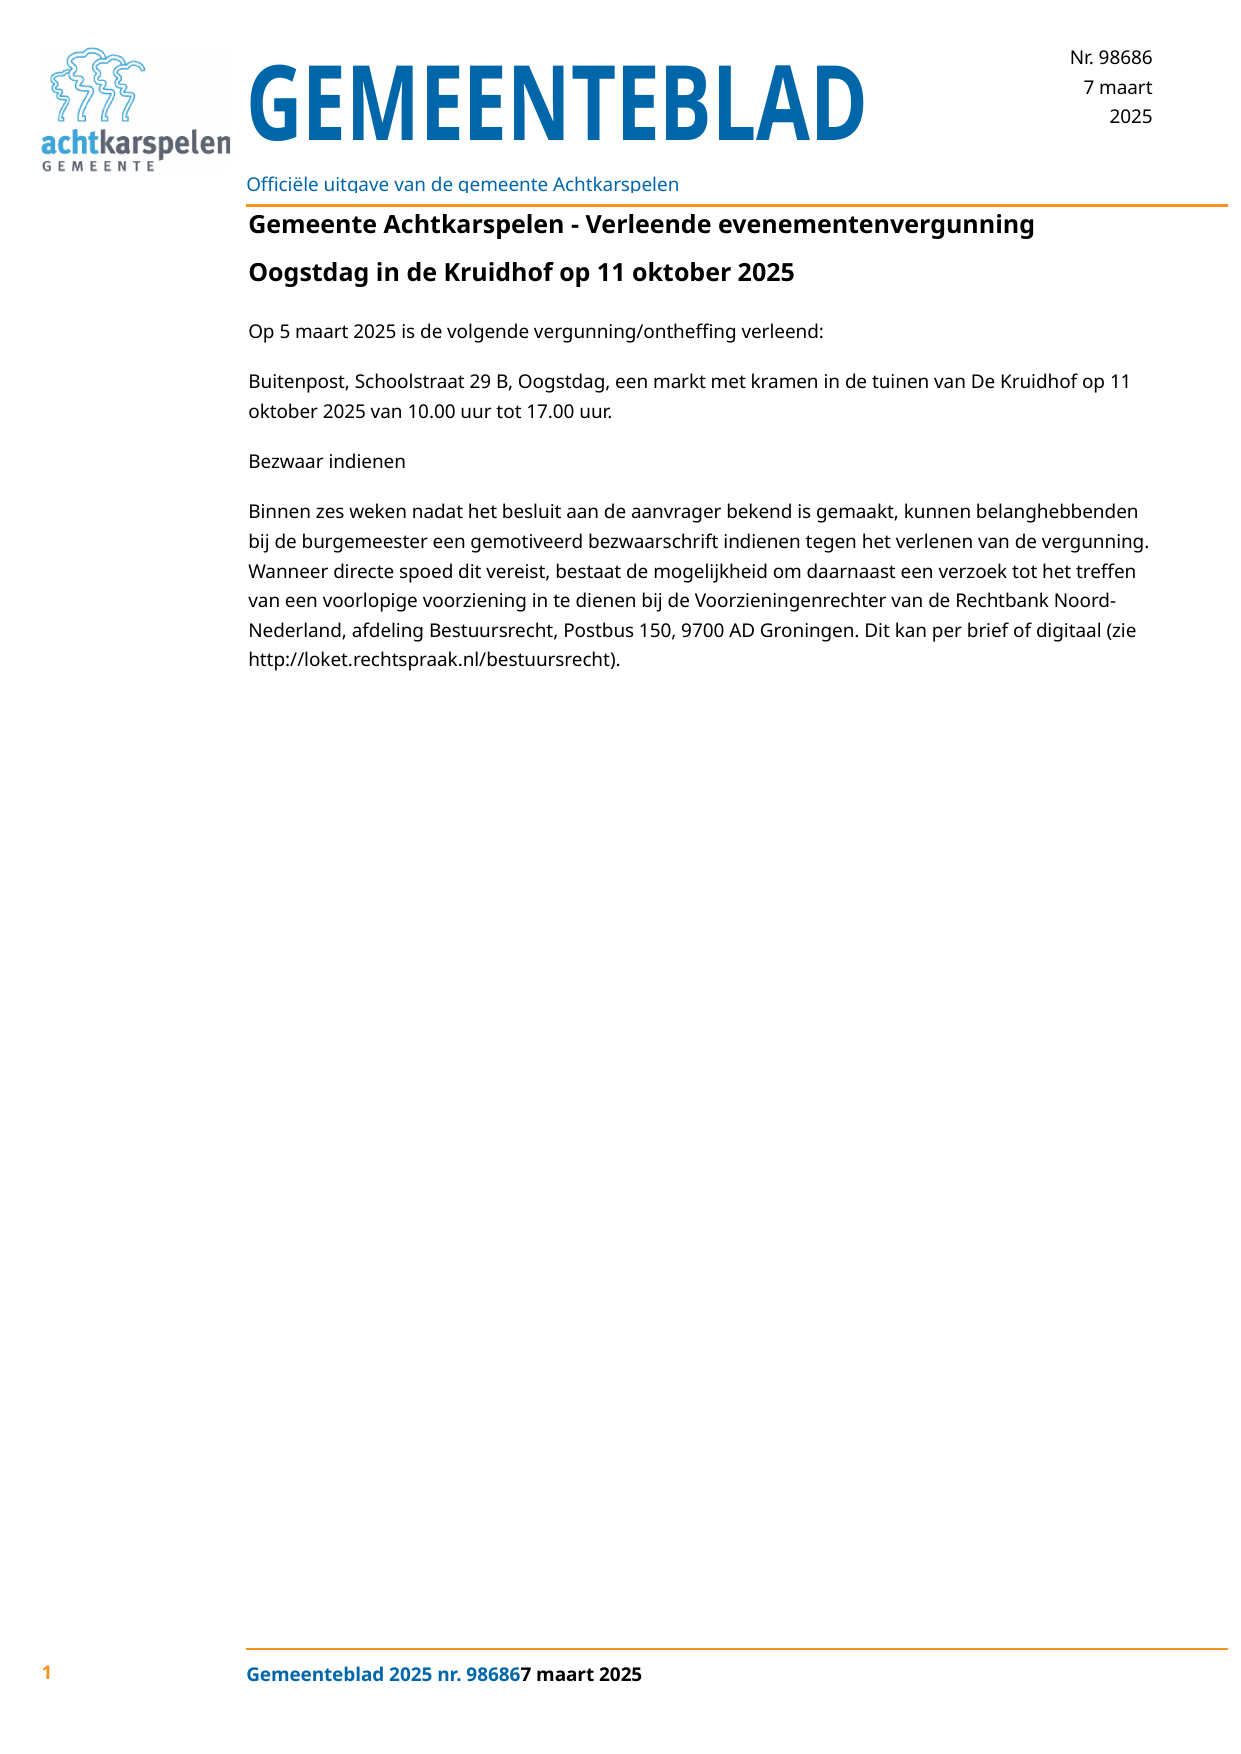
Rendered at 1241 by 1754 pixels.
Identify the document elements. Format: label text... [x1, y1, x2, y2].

text Binnen zes weken nadat het besluit aan de aanvrager bekend is gemaakt, kunnen belanghebbenden bij de burgemeester een gemotiveerd bezwaarschrift indienen tegen het verlenen van de vergunning. Wanneer directe spoed dit vereist, bestaat de mogelijkheid om daarnaast een verzoek tot het treffen van een voorlopige voorziening in te dienen bij de Voorzieningenrechter van de Rechtbank Noord-Nederland, afdeling Bestuursrecht, Postbus 150, 9700 AD Groningen. Dit kan per brief of digitaal (zie http://loket.rechtspraak.nl/bestuursrecht). [248, 499, 1152, 672]
text Op 5 maart 2025 is de volgende vergunning/ontheffing verleend: [248, 318, 1152, 344]
text Buitenpost, Schoolstraat 29 B, Oogstdag, een markt met kramen in de tuinen van De Kruidhof op 11 oktober 2025 van 10.00 uur tot 17.00 uur. [248, 368, 1152, 424]
picture [41, 47, 231, 172]
text Bezwaar indienen [248, 448, 1152, 474]
text Gemeente Achtkarspelen - Verleende evenementenvergunning Oogstdag in de Kruidhof op 11 oktober 2025 [248, 207, 1152, 288]
